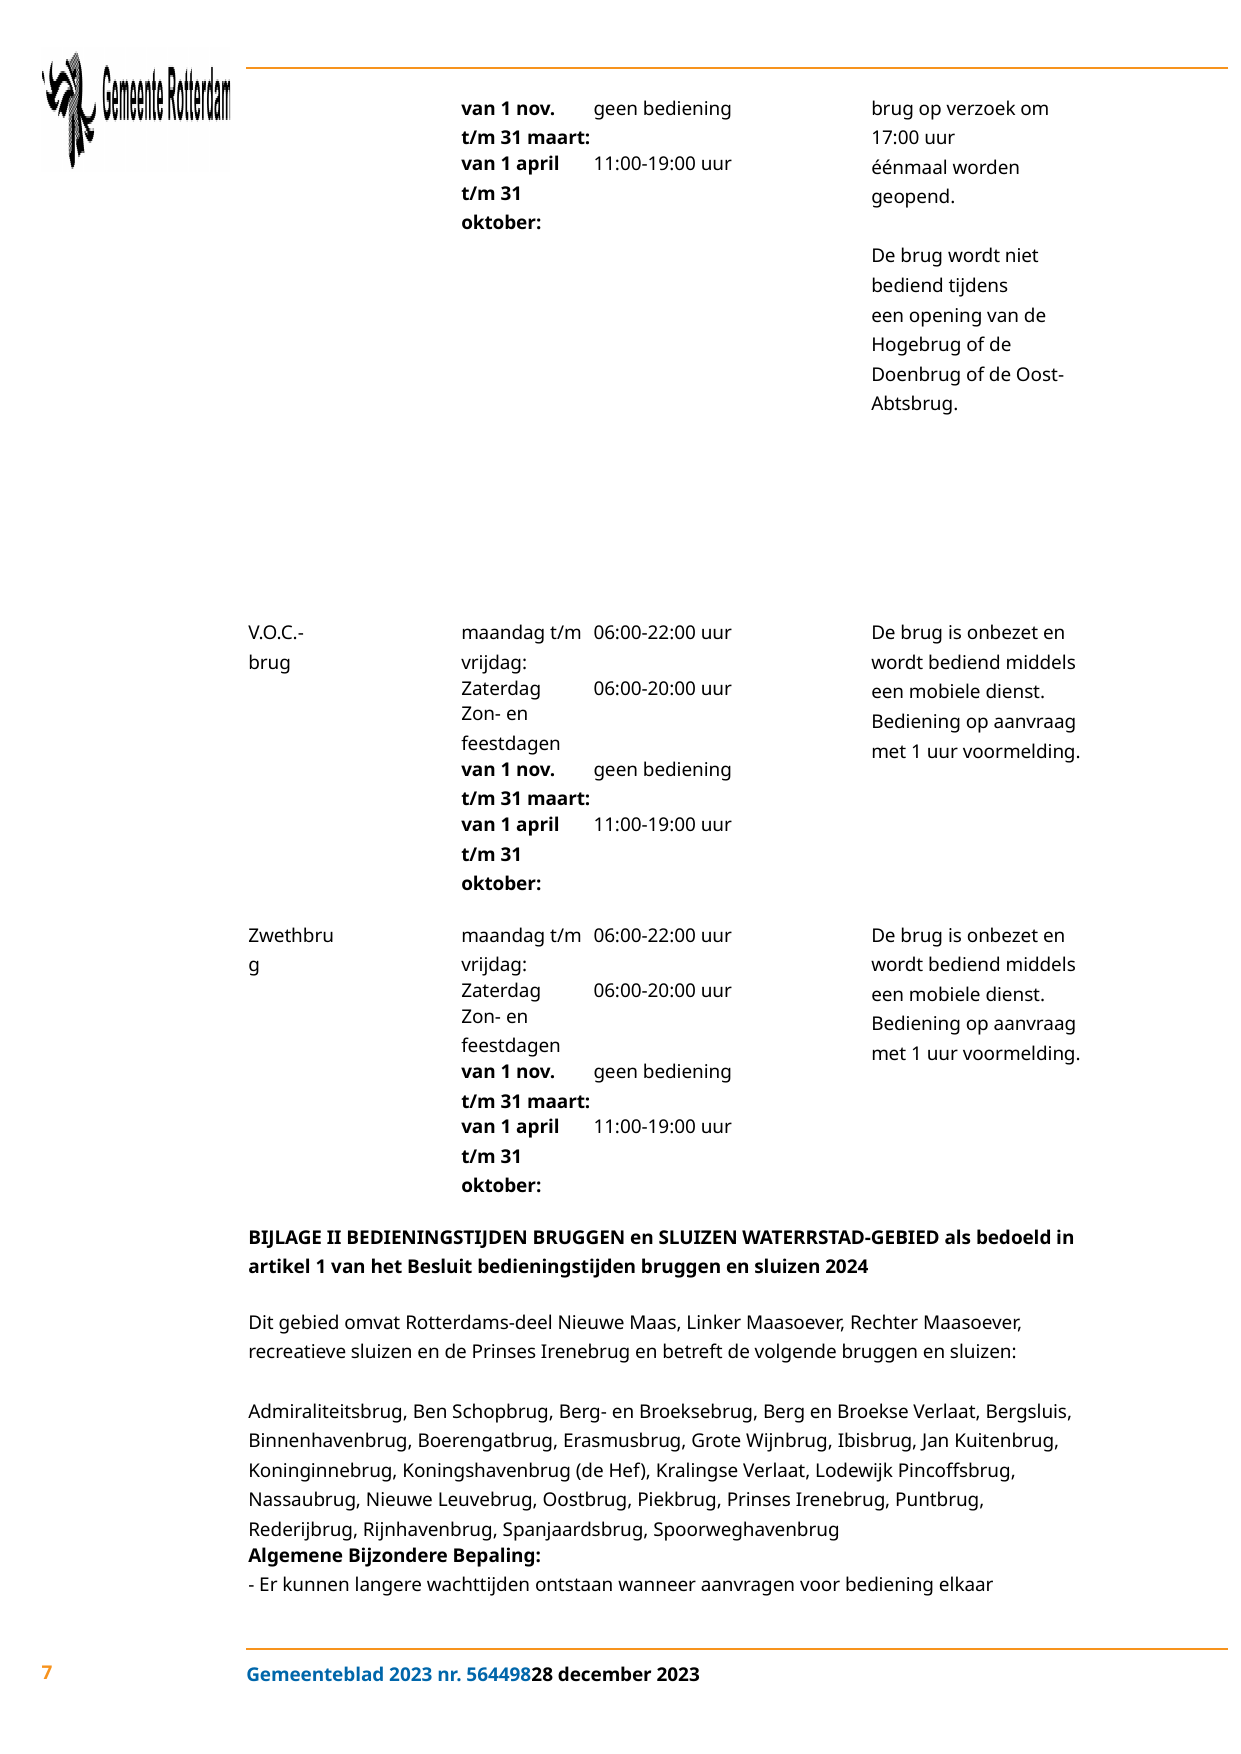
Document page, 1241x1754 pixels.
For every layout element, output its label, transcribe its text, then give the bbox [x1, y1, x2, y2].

table_cell geen bediening [593, 756, 744, 811]
table_cell [337, 811, 461, 896]
table_cell [744, 95, 871, 150]
table_cell van 1 april t/m 31 oktober: [461, 811, 593, 896]
table_cell [337, 977, 461, 1003]
table_cell 06:00-20:00 uur [593, 675, 744, 701]
table_cell maandag t/m vrijdag: [461, 922, 593, 977]
table_cell geen bediening [593, 95, 744, 150]
table_cell [744, 922, 871, 977]
table_cell 11:00-19:00 uur [593, 150, 744, 594]
table_cell [337, 1114, 461, 1198]
table_cell [337, 95, 461, 150]
table_cell Zon- en feestdagen [461, 1003, 593, 1058]
table_cell 11:00-19:00 uur [593, 1114, 744, 1198]
table_cell [248, 95, 337, 594]
table_cell maandag t/m vrijdag: [461, 620, 593, 675]
table_cell [337, 1003, 461, 1058]
table_cell Zaterdag [461, 977, 593, 1003]
table_cell brug op verzoek om 17:00 uur éénmaal worden geopend. De brug wordt niet bediend tijdens een opening van de Hogebrug of de Doenbrug of de Oost-Abtsbrug. [871, 95, 1089, 594]
table_cell [337, 1058, 461, 1113]
table_cell [744, 150, 871, 594]
table_cell [337, 756, 461, 811]
table_cell [744, 756, 871, 811]
table_cell van 1 april t/m 31 oktober: [461, 1114, 593, 1198]
table_cell Zwethbrug [248, 922, 337, 1198]
table_cell van 1 nov. t/m 31 maart: [461, 95, 593, 150]
table_cell Zaterdag [461, 675, 593, 701]
table_cell 11:00-19:00 uur [593, 811, 744, 896]
table_cell [337, 701, 461, 756]
table_cell 06:00-20:00 uur [593, 977, 744, 1003]
table_cell [593, 701, 744, 756]
table_cell BIJLAGE II BEDIENINGSTIJDEN BRUGGEN en SLUIZEN WATERRSTAD-GEBIED als bedoeld in artikel 1 van het Besluit bedieningstijden bruggen en sluizen 2024 [248, 1224, 1089, 1279]
table_cell [337, 620, 461, 675]
table_cell [744, 675, 871, 701]
table_cell 06:00-22:00 uur [593, 922, 744, 977]
table_cell [744, 977, 871, 1003]
table_cell van 1 nov. t/m 31 maart: [461, 756, 593, 811]
table_cell Zon- en feestdagen [461, 701, 593, 756]
table_cell [744, 620, 871, 675]
table_cell [744, 811, 871, 896]
table_cell [248, 896, 1089, 922]
table_cell [744, 1058, 871, 1113]
table_cell geen bediening [593, 1058, 744, 1113]
table_cell [248, 594, 1089, 619]
table_cell Algemene Bijzondere Bepaling: - Er kunnen langere wachttijden ontstaan wanneer aanvragen voor bediening elkaar [248, 1542, 1089, 1597]
table_cell [593, 1003, 744, 1058]
table_cell [744, 1003, 871, 1058]
table_cell V.O.C.-brug [248, 620, 337, 896]
table_cell van 1 april t/m 31 oktober: [461, 150, 593, 594]
table_cell De brug is onbezet en wordt bediend middels een mobiele dienst. Bediening op aanvraag met 1 uur voormelding. [871, 922, 1089, 1198]
table_cell [337, 675, 461, 701]
table_cell [337, 922, 461, 977]
picture [41, 47, 231, 172]
table_cell De brug is onbezet en wordt bediend middels een mobiele dienst. Bediening op aanvraag met 1 uur voormelding. [871, 620, 1089, 896]
table_cell van 1 nov. t/m 31 maart: [461, 1058, 593, 1113]
table_cell [744, 701, 871, 756]
table_cell 06:00-22:00 uur [593, 620, 744, 675]
table_cell Dit gebied omvat Rotterdams-deel Nieuwe Maas, Linker Maasoever, Rechter Maasoever, recreatieve sluizen en de Prinses Irenebrug en betreft de volgende bruggen en sluizen: Admiraliteitsbrug, Ben Schopbrug, Berg- en Broeksebrug, Berg en Broekse Verlaat, Bergsluis, Binnenhavenbrug, Boerengatbrug, Erasmusbrug, Grote Wijnbrug, Ibisbrug, Jan Kuitenbrug, Koninginnebrug, Koningshavenbrug (de Hef), Kralingse Verlaat, Lodewijk Pincoffsbrug, Nassaubrug, Nieuwe Leuvebrug, Oostbrug, Piekbrug, Prinses Irenebrug, Puntbrug, Rederijbrug, Rijnhavenbrug, Spanjaardsbrug, Spoorweghavenbrug [248, 1280, 1089, 1542]
table_cell [744, 1114, 871, 1198]
table_cell [337, 150, 461, 594]
table_cell [248, 1199, 1089, 1224]
